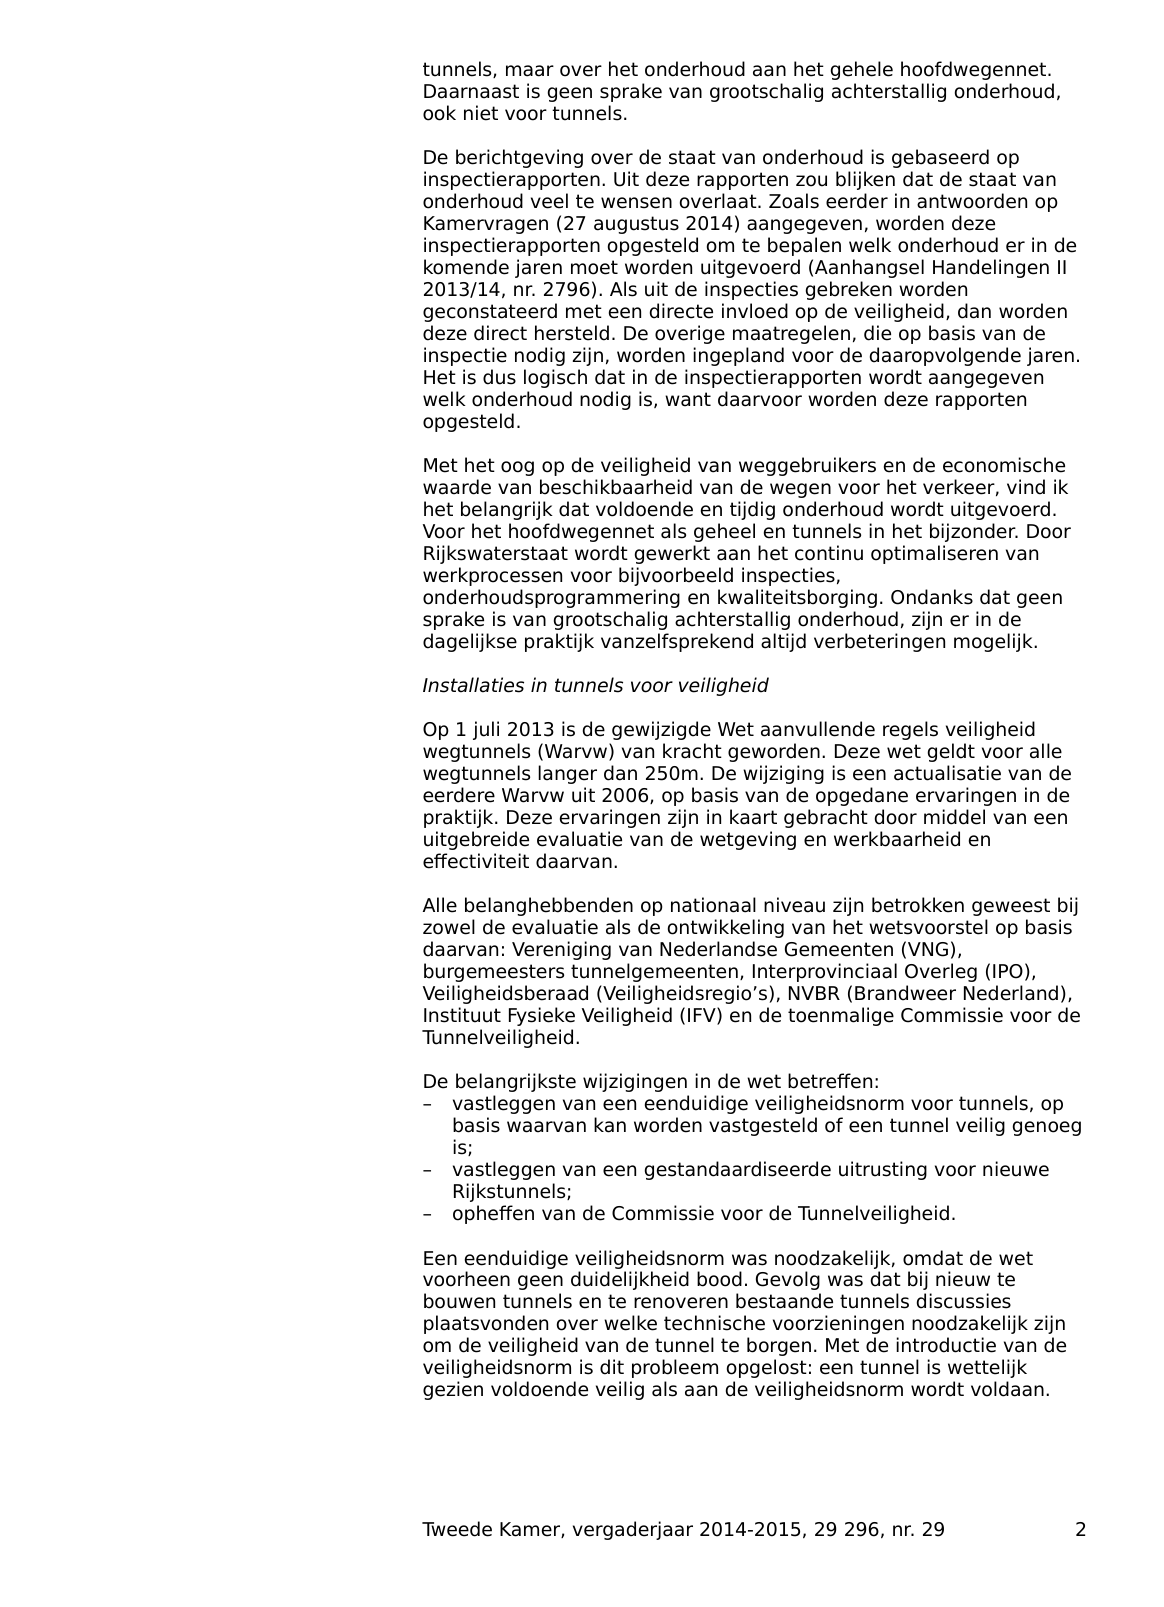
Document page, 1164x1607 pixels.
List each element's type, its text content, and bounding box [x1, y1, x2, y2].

subtitle Installaties in tunnels voor veiligheid [422, 675, 1087, 697]
text Een eenduidige veiligheidsnorm was noodzakelijk, omdat de wet voorheen geen duidelijkheid bood. Gevolg was dat bij nieuw te bouwen tunnels en te renoveren bestaande tunnels discussies plaatsvonden over welke technische voorzieningen noodzakelijk zijn om de veiligheid van de tunnel te borgen. Met de introductie van de veiligheidsnorm is dit probleem opgelost: een tunnel is wettelijk gezien voldoende veilig als aan de veiligheidsnorm wordt voldaan. [422, 1247, 1087, 1401]
text – vastleggen van een gestandaardiseerde uitrusting voor nieuwe Rijkstunnels; [422, 1159, 1087, 1203]
text De berichtgeving over de staat van onderhoud is gebaseerd op inspectierapporten. Uit deze rapporten zou blijken dat de staat van onderhoud veel te wensen overlaat. Zoals eerder in antwoorden op Kamervragen (27 augustus 2014) aangegeven, worden deze inspectierapporten opgesteld om te bepalen welk onderhoud er in de komende jaren moet worden uitgevoerd (Aanhangsel Handelingen II 2013/14, nr. 2796). Als uit de inspecties gebreken worden geconstateerd met een directe invloed op de veiligheid, dan worden deze direct hersteld. De overige maatregelen, die op basis van de inspectie nodig zijn, worden ingepland voor de daaropvolgende jaren. Het is dus logisch dat in de inspectierapporten wordt aangegeven welk onderhoud nodig is, want daarvoor worden deze rapporten opgesteld. [422, 147, 1087, 433]
text – opheffen van de Commissie voor de Tunnelveiligheid. [422, 1203, 1087, 1225]
text – vastleggen van een eenduidige veiligheidsnorm voor tunnels, op basis waarvan kan worden vastgesteld of een tunnel veilig genoeg is; [422, 1093, 1087, 1159]
text Op 1 juli 2013 is de gewijzigde Wet aanvullende regels veiligheid wegtunnels (Warvw) van kracht geworden. Deze wet geldt voor alle wegtunnels langer dan 250m. De wijziging is een actualisatie van de eerdere Warvw uit 2006, op basis van de opgedane ervaringen in de praktijk. Deze ervaringen zijn in kaart gebracht door middel van een uitgebreide evaluatie van de wetgeving en werkbaarheid en effectiviteit daarvan. [422, 719, 1087, 873]
text Met het oog op de veiligheid van weggebruikers en de economische waarde van beschikbaarheid van de wegen voor het verkeer, vind ik het belangrijk dat voldoende en tijdig onderhoud wordt uitgevoerd. Voor het hoofdwegennet als geheel en tunnels in het bijzonder. Door Rijkswaterstaat wordt gewerkt aan het continu optimaliseren van werkprocessen voor bijvoorbeeld inspecties, onderhoudsprogrammering en kwaliteitsborging. Ondanks dat geen sprake is van grootschalig achterstallig onderhoud, zijn er in de dagelijkse praktijk vanzelfsprekend altijd verbeteringen mogelijk. [422, 455, 1087, 653]
text Alle belanghebbenden op nationaal niveau zijn betrokken geweest bij zowel de evaluatie als de ontwikkeling van het wetsvoorstel op basis daarvan: Vereniging van Nederlandse Gemeenten (VNG), burgemeesters tunnelgemeenten, Interprovinciaal Overleg (IPO), Veiligheidsberaad (Veiligheidsregio’s), NVBR (Brandweer Nederland), Instituut Fysieke Veiligheid (IFV) en de toenmalige Commissie voor de Tunnelveiligheid. [422, 895, 1087, 1049]
text De belangrijkste wijzigingen in de wet betreffen: [422, 1071, 1087, 1093]
text tunnels, maar over het onderhoud aan het gehele hoofdwegennet. Daarnaast is geen sprake van grootschalig achterstallig onderhoud, ook niet voor tunnels. [422, 59, 1087, 125]
